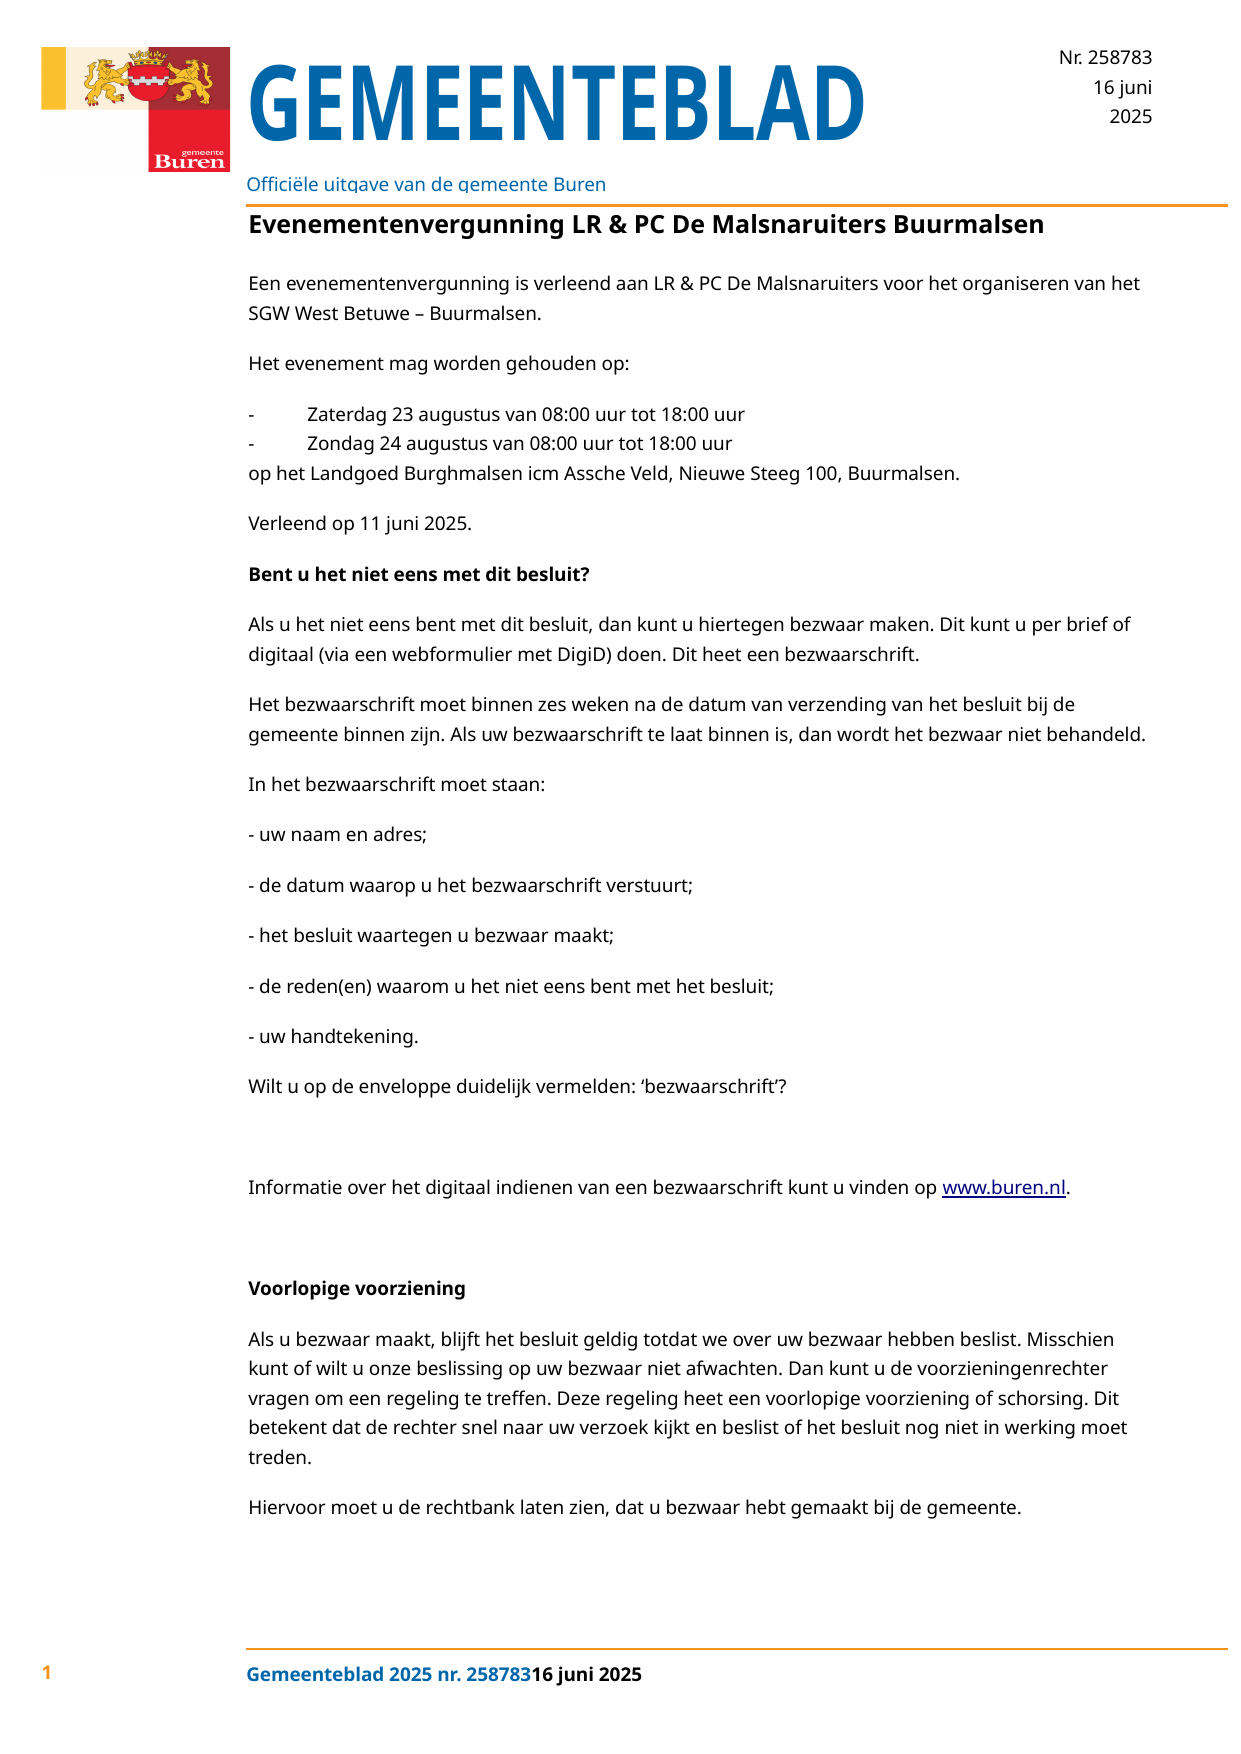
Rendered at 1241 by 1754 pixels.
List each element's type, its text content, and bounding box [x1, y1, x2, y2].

text Bent u het niet eens met dit besluit? [248, 561, 1152, 586]
text op het Landgoed Burghmalsen icm Assche Veld, Nieuwe Steeg 100, Buurmalsen. [248, 460, 1152, 486]
list Zaterdag 23 augustus van 08:00 uur tot 18:00 uur [248, 401, 1152, 426]
text - uw handtekening. [248, 1023, 1152, 1049]
text - de reden(en) waarom u het niet eens bent met het besluit; [248, 973, 1152, 998]
text Als u bezwaar maakt, blijft het besluit geldig totdat we over uw bezwaar hebben beslist. Misschien kunt of wilt u onze beslissing op uw bezwaar niet afwachten. Dan kunt u de voorzieningenrechter vragen om een regeling te treffen. Deze regeling heet een voorlopige voorziening of schorsing. Dit betekent dat de rechter snel naar uw verzoek kijkt en beslist of het besluit nog niet in werking moet treden. [248, 1326, 1152, 1470]
text In het bezwaarschrift moet staan: [248, 771, 1152, 797]
text Hiervoor moet u de rechtbank laten zien, dat u bezwaar hebt gemaakt bij de gemeente. [248, 1494, 1152, 1520]
text Een evenementenvergunning is verleend aan LR & PC De Malsnaruiters voor het organiseren van het SGW West Betuwe – Buurmalsen. [248, 270, 1152, 326]
text Het bezwaarschrift moet binnen zes weken na de datum van verzending van het besluit bij de gemeente binnen zijn. Als uw bezwaarschrift te laat binnen is, dan wordt het bezwaar niet behandeld. [248, 691, 1152, 746]
list Zondag 24 augustus van 08:00 uur tot 18:00 uur [248, 430, 1152, 456]
text Wilt u op de enveloppe duidelijk vermelden: ‘bezwaarschrift’? [248, 1074, 1152, 1099]
text Als u het niet eens bent met dit besluit, dan kunt u hiertegen bezwaar maken. Dit kunt u per brief of digitaal (via een webformulier met DigiD) doen. Dit heet een bezwaarschrift. [248, 611, 1152, 666]
picture [41, 47, 231, 172]
text Verleend op 11 juni 2025. [248, 510, 1152, 536]
text Informatie over het digitaal indienen van een bezwaarschrift kunt u vinden op www.buren.nl. [248, 1174, 1152, 1200]
text Het evenement mag worden gehouden op: [248, 350, 1152, 376]
text - het besluit waartegen u bezwaar maakt; [248, 922, 1152, 948]
text - de datum waarop u het bezwaarschrift verstuurt; [248, 872, 1152, 898]
text - uw naam en adres; [248, 822, 1152, 847]
text Evenementenvergunning LR & PC De Malsnaruiters Buurmalsen [248, 207, 1152, 241]
text Voorlopige voorziening [248, 1275, 1152, 1301]
